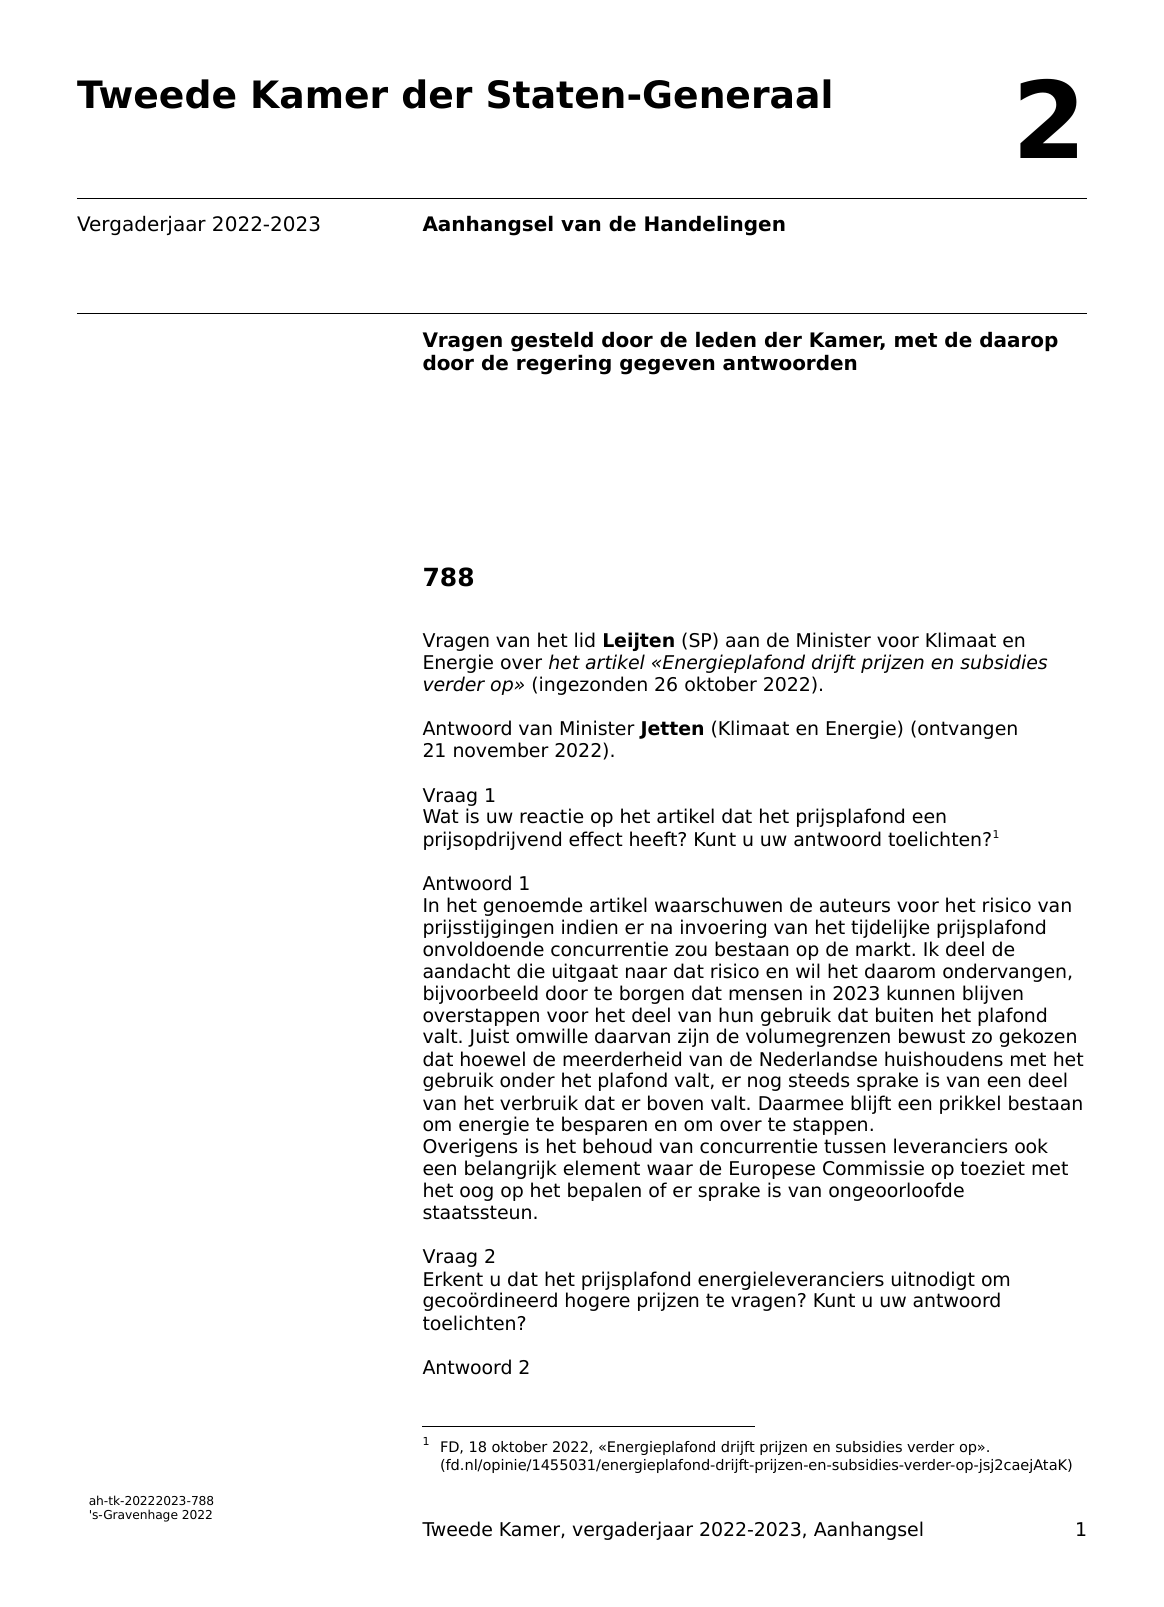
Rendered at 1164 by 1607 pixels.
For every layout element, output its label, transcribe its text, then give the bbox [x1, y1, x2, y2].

text ah-tk-20222023-788 [88, 1494, 323, 1508]
table_header 2 [886, 59, 1087, 198]
table_cell [77, 314, 422, 375]
text Vraag 2 [422, 1246, 1087, 1268]
text In het genoemde artikel waarschuwen de auteurs voor het risico van prijsstijgingen indien er na invoering van het tijdelijke prijsplafond onvoldoende concurrentie zou bestaan op de markt. Ik deel de aandacht die uitgaat naar dat risico en wil het daarom ondervangen, bijvoorbeeld door te borgen dat mensen in 2023 kunnen blijven overstappen voor het deel van hun gebruik dat buiten het plafond valt. Juist omwille daarvan zijn de volumegrenzen bewust zo gekozen dat hoewel de meerderheid van de Nederlandse huishoudens met het gebruik onder het plafond valt, er nog steeds sprake is van een deel van het verbruik dat er boven valt. Daarmee blijft een prikkel bestaan om energie te besparen en om over te stappen. [422, 894, 1087, 1136]
text Antwoord 2 [422, 1357, 1087, 1378]
text FD, 18 oktober 2022, «Energieplafond drijft prijzen en subsidies verder op». (fd.nl/opinie/1455031/energieplafond-drijft-prijzen-en-subsidies-verder-op-jsj2caejAtaK) [422, 1435, 1087, 1474]
text Antwoord van Minister Jetten (Klimaat en Energie) (ontvangen 21 november 2022). [422, 718, 1087, 762]
text 's-Gravenhage 2022 [88, 1508, 323, 1522]
text Vraag 1 [422, 784, 1087, 806]
table_cell Vergaderjaar 2022-2023 [77, 199, 422, 313]
text 788 [422, 563, 1087, 592]
table_cell Vragen gesteld door de leden der Kamer, met de daarop door de regering gegeven antwoorden [422, 314, 1087, 375]
text Erkent u dat het prijsplafond energieleveranciers uitnodigt om gecoördineerd hogere prijzen te vragen? Kunt u uw antwoord toelichten? [422, 1268, 1087, 1334]
table_header Tweede Kamer der Staten-Generaal [77, 59, 886, 198]
text Overigens is het behoud van concurrentie tussen leveranciers ook een belangrijk element waar de Europese Commissie op toeziet met het oog op het bepalen of er sprake is van ongeoorloofde staatssteun. [422, 1136, 1087, 1224]
text Antwoord 1 [422, 873, 1087, 894]
table_cell Aanhangsel van de Handelingen [422, 199, 1087, 313]
text Wat is uw reactie op het artikel dat het prijsplafond een prijsopdrijvend effect heeft? Kunt u uw antwoord toelichten? [422, 806, 1087, 850]
text Vragen van het lid Leijten (SP) aan de Minister voor Klimaat en Energie over het artikel «Energieplafond drijft prijzen en subsidies verder op» (ingezonden 26 oktober 2022). [422, 630, 1087, 696]
